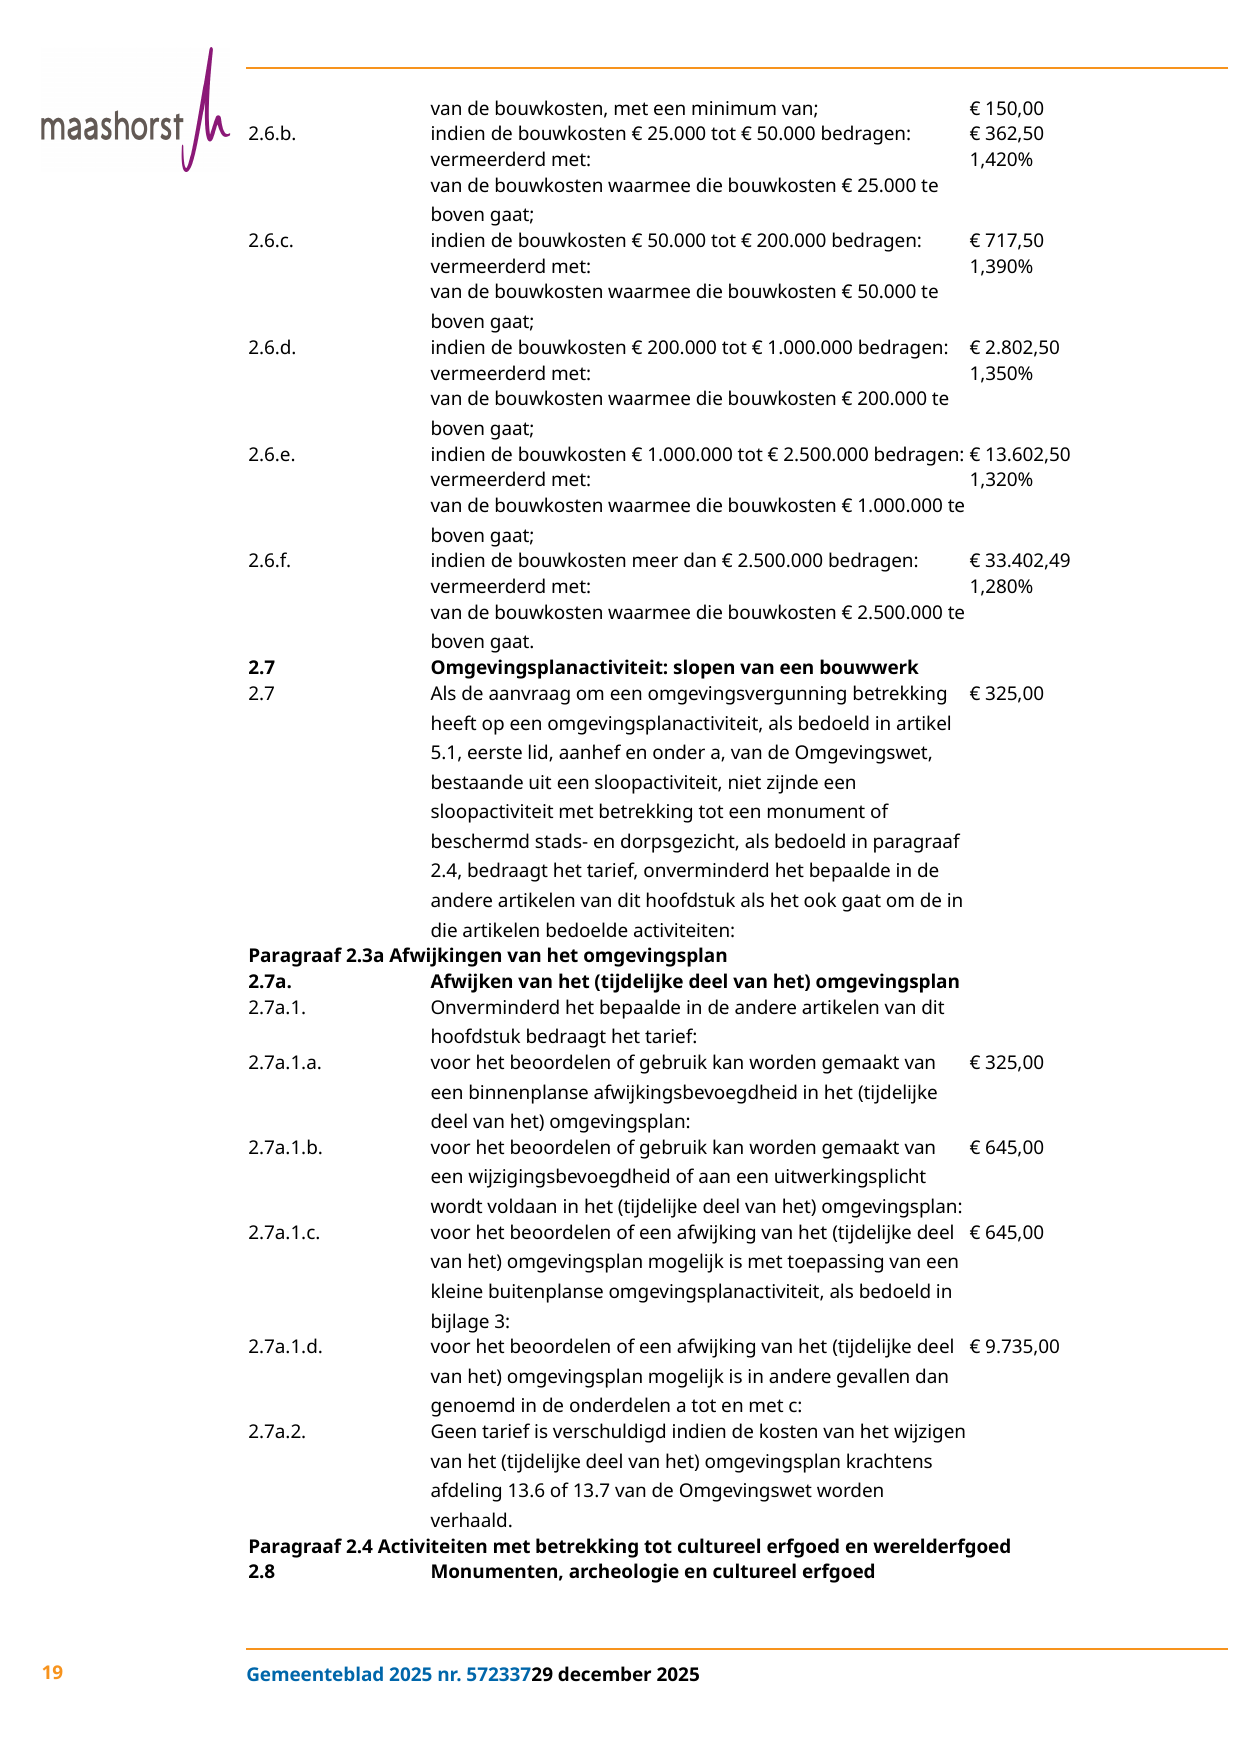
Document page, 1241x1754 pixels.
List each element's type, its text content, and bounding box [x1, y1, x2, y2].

table_cell [969, 654, 1152, 680]
table_cell Omgevingsplanactiviteit: slopen van een bouwwerk [430, 654, 969, 680]
table_cell Monumenten, archeologie en cultureel erfgoed [430, 1559, 969, 1584]
table_cell 1,320% [969, 467, 1152, 492]
picture [41, 47, 231, 172]
table_cell 2.6.e. [248, 441, 430, 467]
table_cell van de bouwkosten waarmee die bouwkosten € 25.000 te boven gaat; [430, 172, 969, 227]
table_cell [248, 467, 430, 492]
table_cell van de bouwkosten waarmee die bouwkosten € 200.000 te boven gaat; [430, 386, 969, 441]
table_cell [969, 1559, 1152, 1584]
table_cell [969, 279, 1152, 334]
table_cell indien de bouwkosten € 1.000.000 tot € 2.500.000 bedragen: [430, 441, 969, 467]
table_cell € 645,00 [969, 1219, 1152, 1333]
table_cell [248, 360, 430, 386]
table_cell 2.7a.1.c. [248, 1219, 430, 1333]
table_cell [969, 172, 1152, 227]
table_cell 1,280% [969, 573, 1152, 599]
table_cell € 150,00 [969, 95, 1152, 121]
table_cell vermeerderd met: [430, 253, 969, 279]
table_cell Geen tarief is verschuldigd indien de kosten van het wijzigen van het (tijdelijke deel van het) omgevingsplan krachtens afdeling 13.6 of 13.7 van de Omgevingswet worden verhaald. [430, 1419, 969, 1533]
table_cell 2.7a.2. [248, 1419, 430, 1533]
table_cell [969, 386, 1152, 441]
table_cell 2.7a.1.d. [248, 1334, 430, 1418]
table_cell van de bouwkosten waarmee die bouwkosten € 2.500.000 te boven gaat. [430, 599, 969, 654]
table_cell Onverminderd het bepaalde in de andere artikelen van dit hoofdstuk bedraagt het tarief: [430, 994, 969, 1049]
table_cell € 33.402,49 [969, 548, 1152, 573]
table_cell 2.7 [248, 654, 430, 680]
table_cell 2.7a.1.b. [248, 1134, 430, 1219]
table_cell Als de aanvraag om een omgevingsvergunning betrekking heeft op een omgevingsplanactiviteit, als bedoeld in artikel 5.1, eerste lid, aanhef en onder a, van de Omgevingswet, bestaande uit een sloopactiviteit, niet zijnde een sloopactiviteit met betrekking tot een monument of beschermd stads- en dorpsgezicht, als bedoeld in paragraaf 2.4, bedraagt het tarief, onverminderd het bepaalde in de andere artikelen van dit hoofdstuk als het ook gaat om de in die artikelen bedoelde activiteiten: [430, 680, 969, 942]
table_cell [969, 994, 1152, 1049]
table_cell 2.7a.1. [248, 994, 430, 1049]
table_cell 2.7 [248, 680, 430, 942]
table_cell 1,390% [969, 253, 1152, 279]
table_cell voor het beoordelen of een afwijking van het (tijdelijke deel van het) omgevingsplan mogelijk is met toepassing van een kleine buitenplanse omgevingsplanactiviteit, als bedoeld in bijlage 3: [430, 1219, 969, 1333]
table_cell € 9.735,00 [969, 1334, 1152, 1418]
table_cell van de bouwkosten waarmee die bouwkosten € 50.000 te boven gaat; [430, 279, 969, 334]
table_cell [248, 279, 430, 334]
table_cell [969, 599, 1152, 654]
table_cell € 325,00 [969, 680, 1152, 942]
table_cell 2.6.b. [248, 121, 430, 146]
table_cell vermeerderd met: [430, 146, 969, 172]
table_cell 2.7a.1.a. [248, 1049, 430, 1134]
table_cell € 325,00 [969, 1049, 1152, 1134]
table_cell 1,420% [969, 146, 1152, 172]
table_cell Paragraaf 2.4 Activiteiten met betrekking tot cultureel erfgoed en werelderfgoed [248, 1533, 1152, 1559]
table_cell vermeerderd met: [430, 360, 969, 386]
table_cell voor het beoordelen of gebruik kan worden gemaakt van een wijzigingsbevoegdheid of aan een uitwerkingsplicht wordt voldaan in het (tijdelijke deel van het) omgevingsplan: [430, 1134, 969, 1219]
table_cell vermeerderd met: [430, 467, 969, 492]
table_cell Afwijken van het (tijdelijke deel van het) omgevingsplan [430, 968, 969, 994]
table_cell [248, 492, 430, 548]
table_cell van de bouwkosten, met een minimum van; [430, 95, 969, 121]
table_cell [248, 172, 430, 227]
table_cell € 645,00 [969, 1134, 1152, 1219]
table_cell Paragraaf 2.3a Afwijkingen van het omgevingsplan [248, 943, 1152, 968]
table_cell 2.7a. [248, 968, 430, 994]
table_cell 1,350% [969, 360, 1152, 386]
table_cell 2.6.c. [248, 227, 430, 253]
table_cell € 13.602,50 [969, 441, 1152, 467]
table_cell [248, 146, 430, 172]
table_cell indien de bouwkosten € 200.000 tot € 1.000.000 bedragen: [430, 334, 969, 360]
table_cell [969, 492, 1152, 548]
table_cell 2.6.d. [248, 334, 430, 360]
table_cell voor het beoordelen of gebruik kan worden gemaakt van een binnenplanse afwijkingsbevoegdheid in het (tijdelijke deel van het) omgevingsplan: [430, 1049, 969, 1134]
table_cell [248, 599, 430, 654]
table_cell vermeerderd met: [430, 573, 969, 599]
table_cell [969, 968, 1152, 994]
table_cell 2.8 [248, 1559, 430, 1584]
table_cell [248, 386, 430, 441]
table_cell voor het beoordelen of een afwijking van het (tijdelijke deel van het) omgevingsplan mogelijk is in andere gevallen dan genoemd in de onderdelen a tot en met c: [430, 1334, 969, 1418]
table_cell indien de bouwkosten € 50.000 tot € 200.000 bedragen: [430, 227, 969, 253]
table_cell [248, 573, 430, 599]
table_cell € 2.802,50 [969, 334, 1152, 360]
table_cell [248, 253, 430, 279]
table_cell [248, 95, 430, 121]
table_cell € 717,50 [969, 227, 1152, 253]
table_cell indien de bouwkosten € 25.000 tot € 50.000 bedragen: [430, 121, 969, 146]
table_cell € 362,50 [969, 121, 1152, 146]
table_cell [969, 1419, 1152, 1533]
table_cell indien de bouwkosten meer dan € 2.500.000 bedragen: [430, 548, 969, 573]
table_cell 2.6.f. [248, 548, 430, 573]
table_cell van de bouwkosten waarmee die bouwkosten € 1.000.000 te boven gaat; [430, 492, 969, 548]
